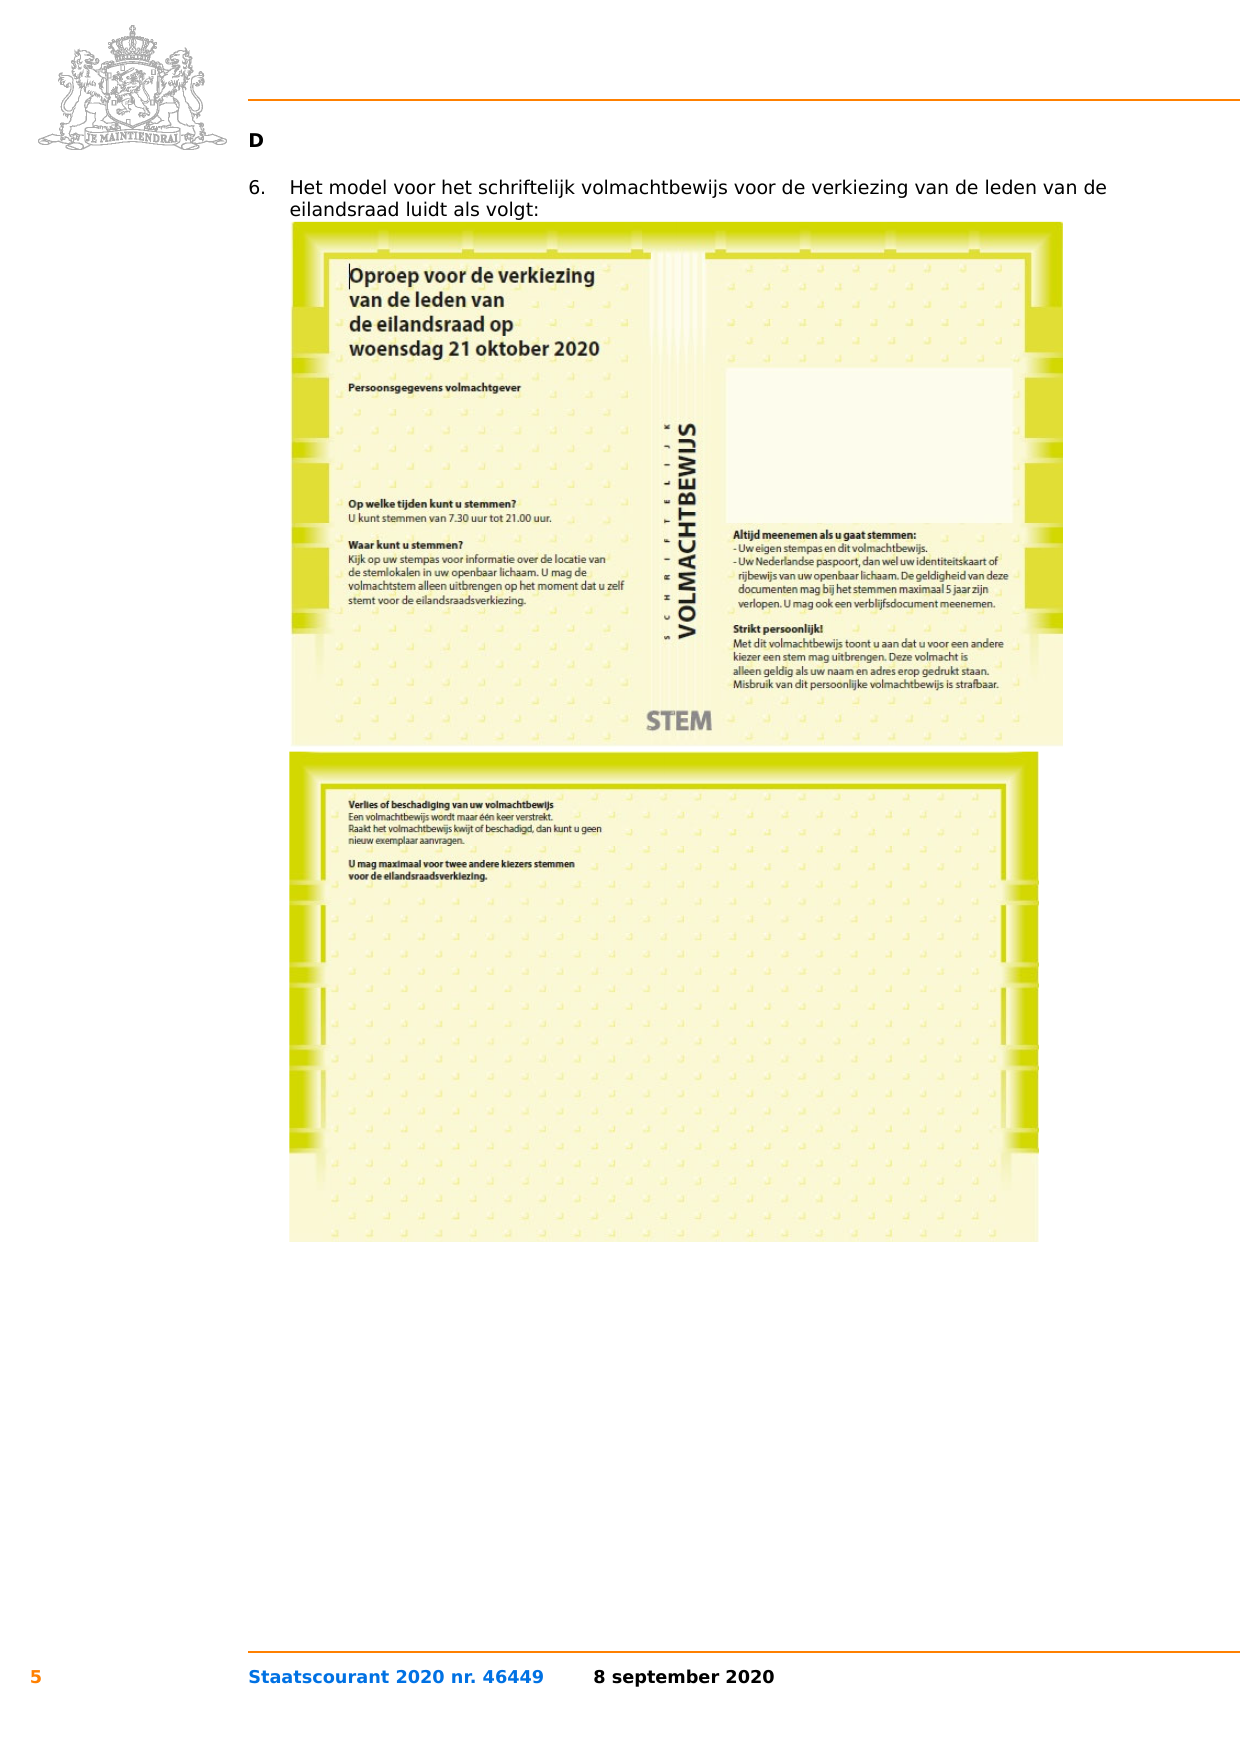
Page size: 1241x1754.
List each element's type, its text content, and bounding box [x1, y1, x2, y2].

text 6. Het model voor het schriftelijk volmachtbewijs voor de verkiezing van de leden van de eilandsraad luidt als volgt: [248, 177, 1163, 1241]
picture [289, 220, 1063, 747]
picture [38, 25, 227, 150]
picture [289, 751, 1040, 1242]
subtitle D [248, 130, 1163, 152]
